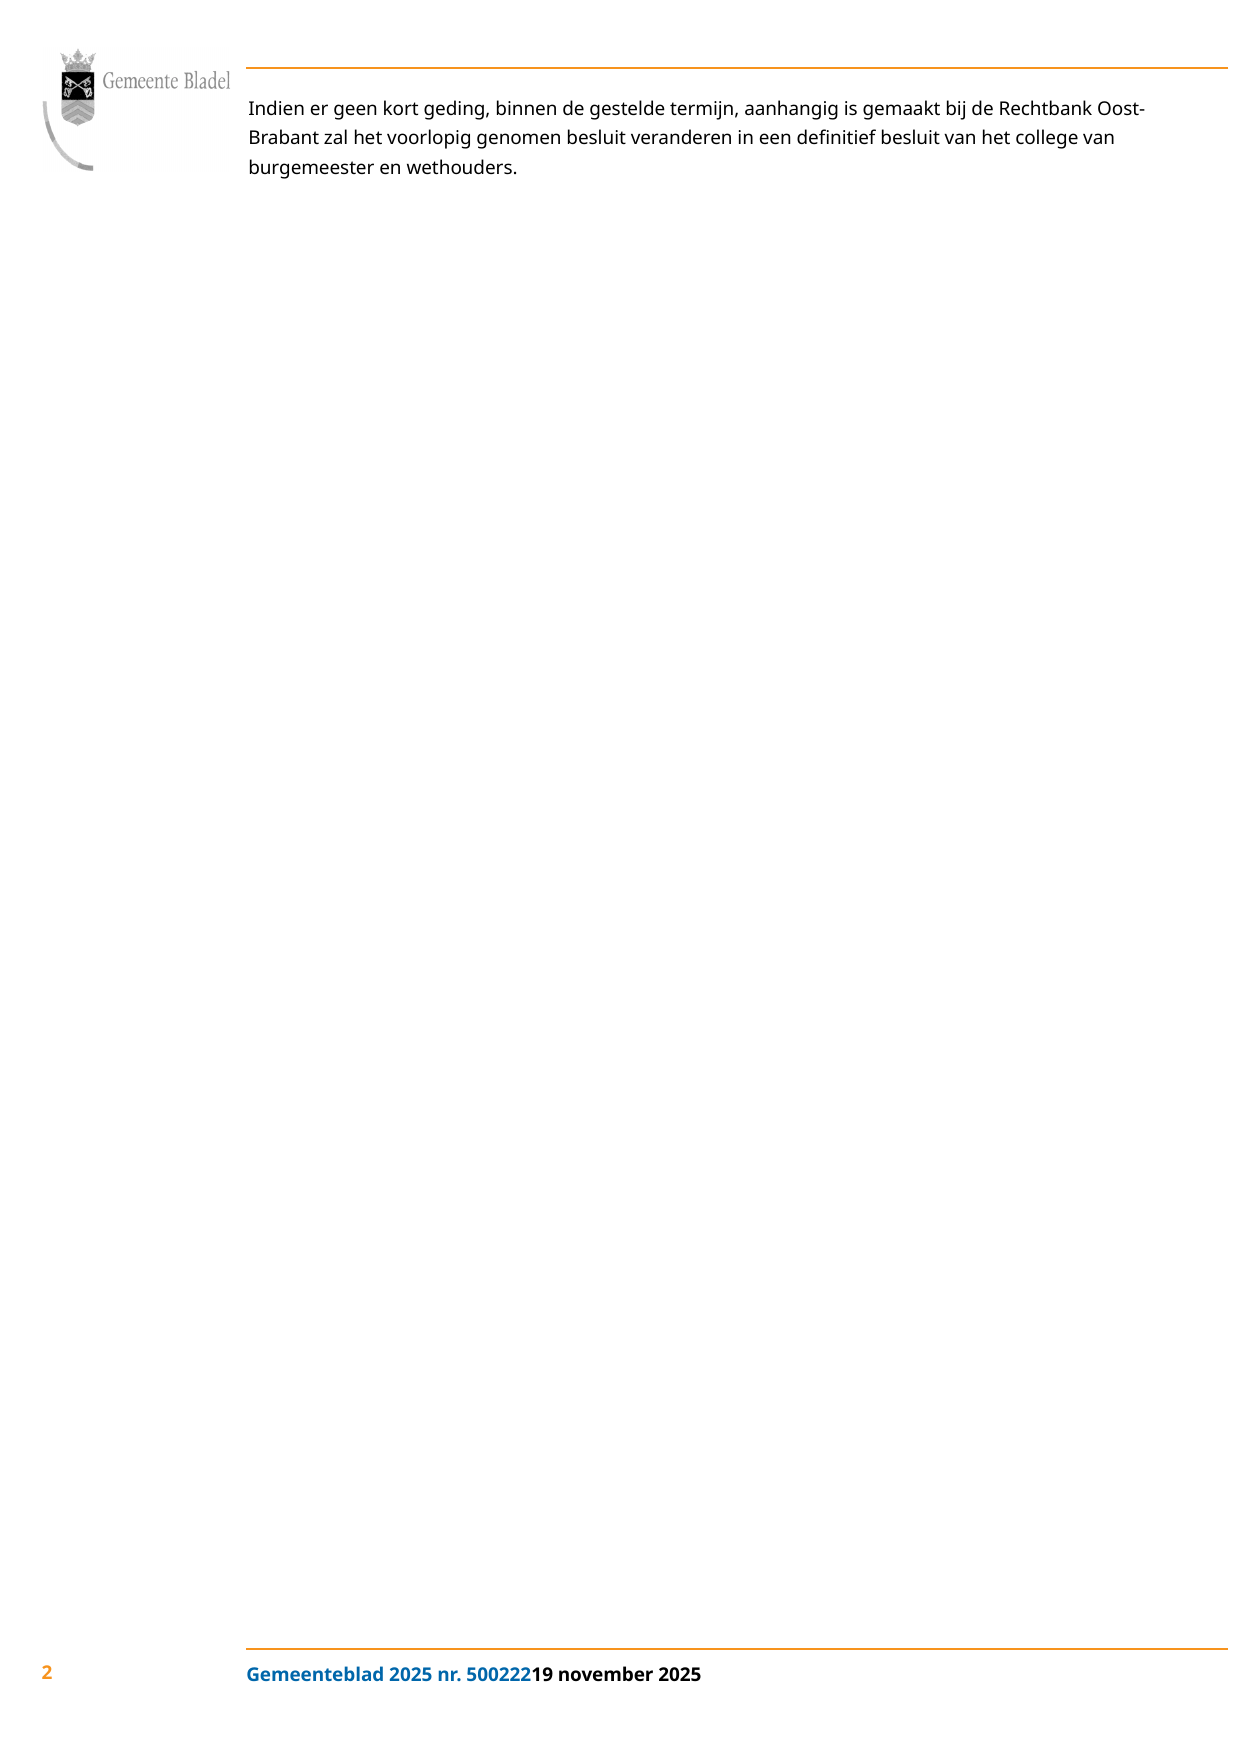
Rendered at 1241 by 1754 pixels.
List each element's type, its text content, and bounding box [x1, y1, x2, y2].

picture [41, 47, 231, 172]
text Indien er geen kort geding, binnen de gestelde termijn, aanhangig is gemaakt bij de Rechtbank Oost-Brabant zal het voorlopig genomen besluit veranderen in een definitief besluit van het college van burgemeester en wethouders. [248, 95, 1152, 180]
